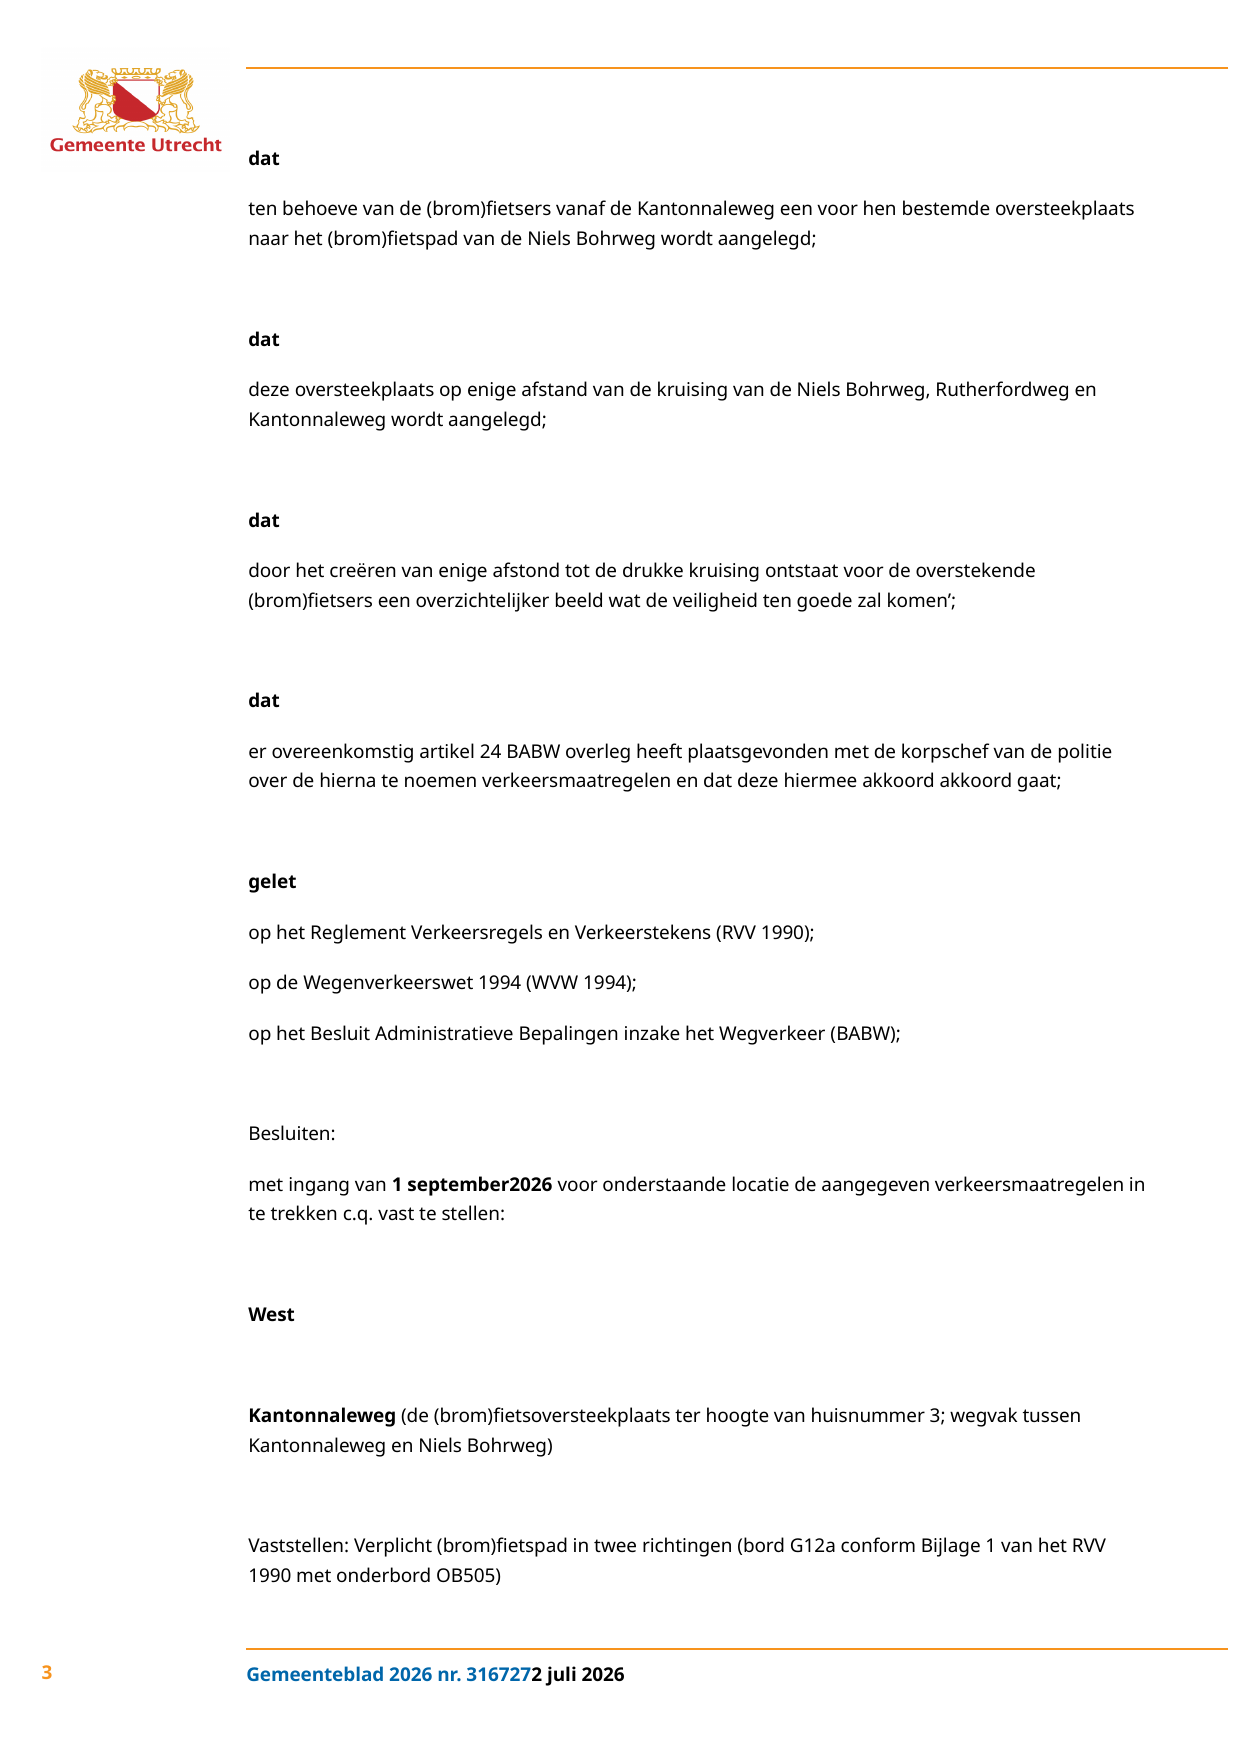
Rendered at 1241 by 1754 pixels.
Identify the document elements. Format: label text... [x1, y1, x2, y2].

text Kantonnaleweg (de (brom)fietsoversteekplaats ter hoogte van huisnummer 3; wegvak tussen Kantonnaleweg en Niels Bohrweg) [248, 1402, 1152, 1458]
text West [248, 1301, 1152, 1327]
text ten behoeve van de (brom)fietsers vanaf de Kantonnaleweg een voor hen bestemde oversteekplaats naar het (brom)fietspad van de Niels Bohrweg wordt aangelegd; [248, 196, 1152, 251]
text dat [248, 326, 1152, 352]
picture [41, 47, 231, 172]
text gelet [248, 868, 1152, 894]
text door het creëren van enige afstond tot de drukke kruising ontstaat voor de overstekende (brom)fietsers een overzichtelijker beeld wat de veiligheid ten goede zal komen’; [248, 557, 1152, 613]
text dat [248, 507, 1152, 533]
text met ingang van 1 september2026 voor onderstaande locatie de aangegeven verkeersmaatregelen in te trekken c.q. vast te stellen: [248, 1171, 1152, 1226]
text op het Reglement Verkeersregels en Verkeerstekens (RVV 1990); [248, 919, 1152, 945]
text er overeenkomstig artikel 24 BABW overleg heeft plaatsgevonden met de korpschef van de politie over de hierna te noemen verkeersmaatregelen en dat deze hiermee akkoord akkoord gaat; [248, 738, 1152, 793]
text op de Wegenverkeerswet 1994 (WVW 1994); [248, 969, 1152, 995]
text dat [248, 688, 1152, 713]
text deze oversteekplaats op enige afstand van de kruising van de Niels Bohrweg, Rutherfordweg en Kantonnaleweg wordt aangelegd; [248, 376, 1152, 432]
text dat [248, 145, 1152, 171]
text Vaststellen: Verplicht (brom)fietspad in twee richtingen (bord G12a conform Bijlage 1 van het RVV 1990 met onderbord OB505) [248, 1533, 1152, 1588]
text Besluiten: [248, 1121, 1152, 1146]
text op het Besluit Administratieve Bepalingen inzake het Wegverkeer (BABW); [248, 1020, 1152, 1046]
